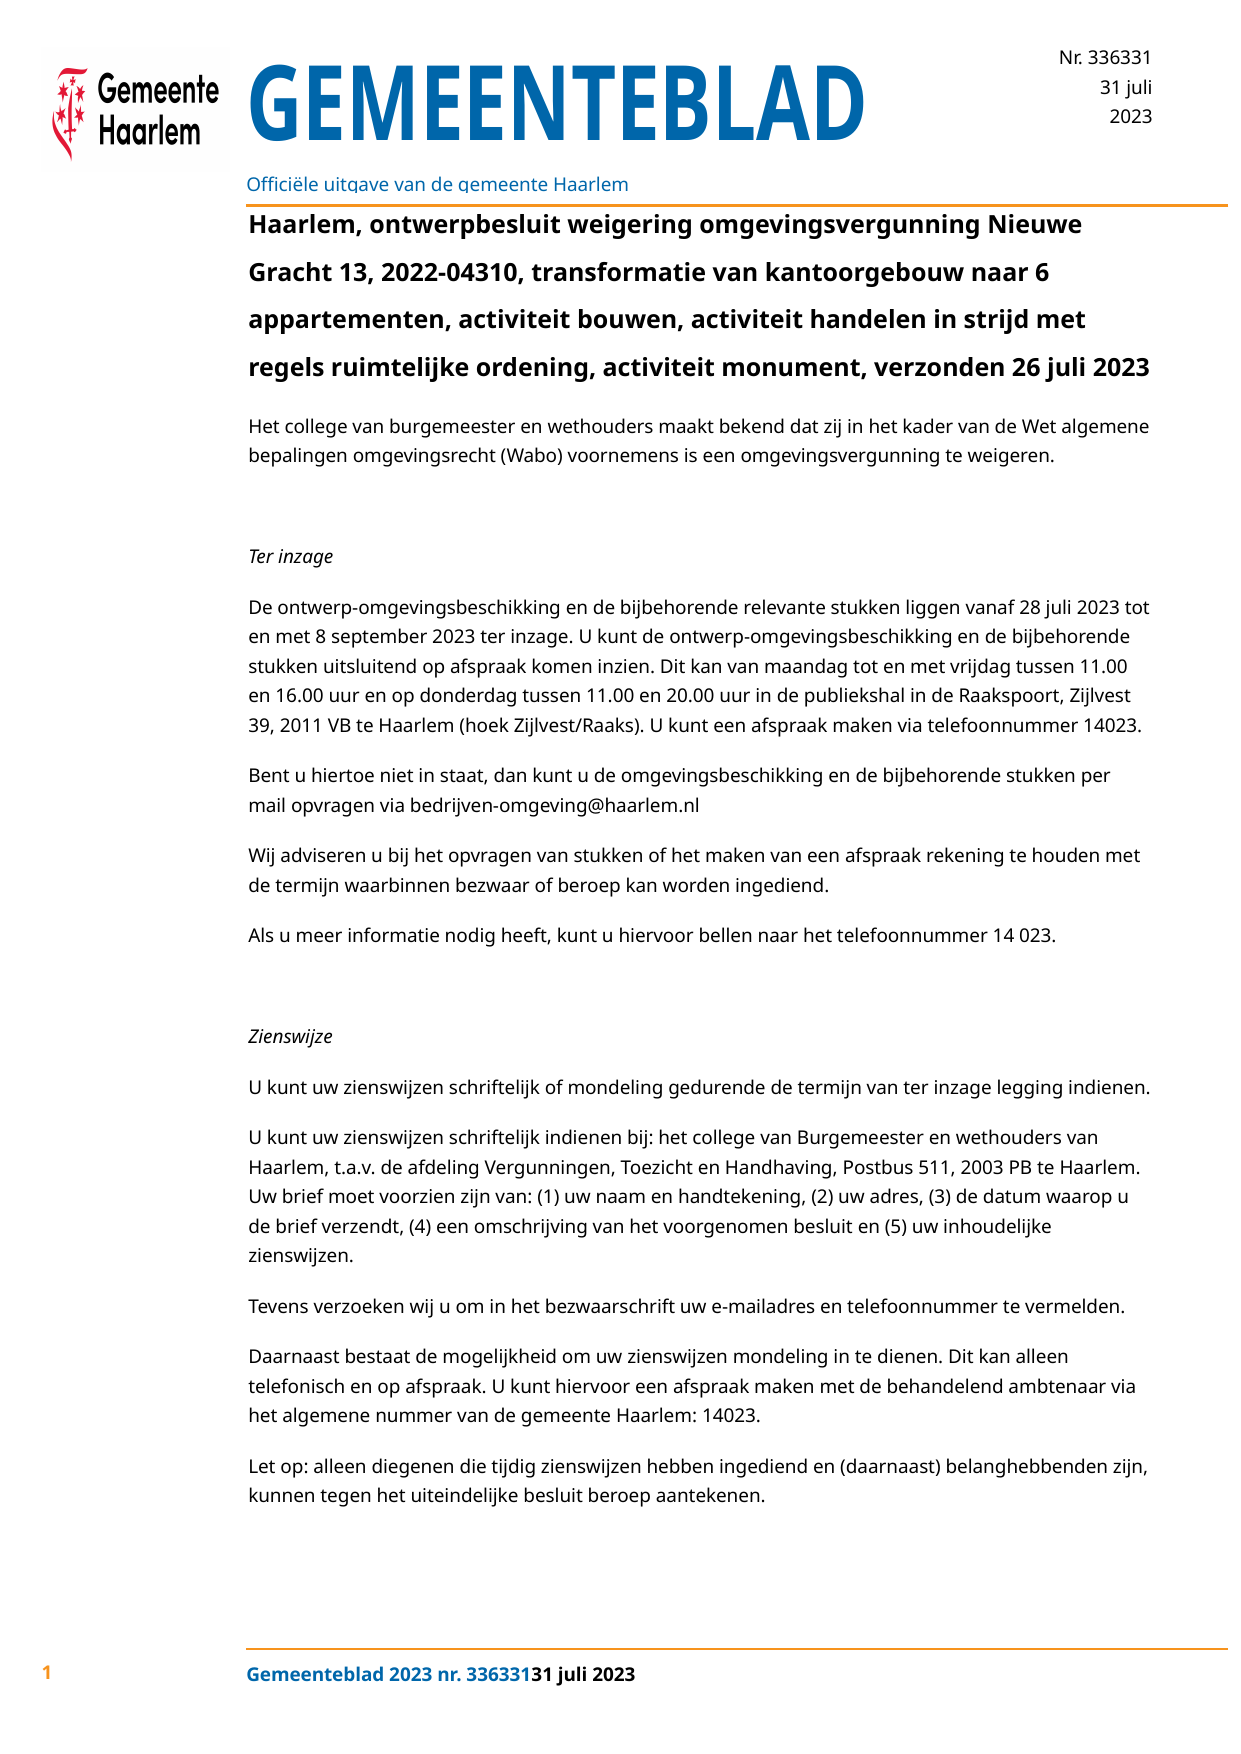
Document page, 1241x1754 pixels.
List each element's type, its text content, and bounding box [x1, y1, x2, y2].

text Het college van burgemeester en wethouders maakt bekend dat zij in het kader van de Wet algemene bepalingen omgevingsrecht (Wabo) voornemens is een omgevingsvergunning te weigeren. [248, 413, 1152, 468]
text Ter inzage [248, 543, 1152, 569]
text U kunt uw zienswijzen schriftelijk of mondeling gedurende de termijn van ter inzage legging indienen. [248, 1074, 1152, 1100]
text Zienswijze [248, 1023, 1152, 1049]
text Tevens verzoeken wij u om in het bezwaarschrift uw e-mailadres en telefoonnummer te vermelden. [248, 1293, 1152, 1319]
picture [41, 47, 231, 172]
text Haarlem, ontwerpbesluit weigering omgevingsvergunning Nieuwe Gracht 13, 2022-04310, transformatie van kantoorgebouw naar 6 appartementen, activiteit bouwen, activiteit handelen in strijd met regels ruimtelijke ordening, activiteit monument, verzonden 26 juli 2023 [248, 207, 1152, 384]
text Wij adviseren u bij het opvragen van stukken of het maken van een afspraak rekening te houden met de termijn waarbinnen bezwaar of beroep kan worden ingediend. [248, 843, 1152, 898]
text U kunt uw zienswijzen schriftelijk indienen bij: het college van Burgemeester en wethouders van Haarlem, t.a.v. de afdeling Vergunningen, Toezicht en Handhaving, Postbus 511, 2003 PB te Haarlem. Uw brief moet voorzien zijn van: (1) uw naam en handtekening, (2) uw adres, (3) de datum waarop u de brief verzendt, (4) een omschrijving van het voorgenomen besluit en (5) uw inhoudelijke zienswijzen. [248, 1124, 1152, 1268]
text Als u meer informatie nodig heeft, kunt u hiervoor bellen naar het telefoonnummer 14 023. [248, 923, 1152, 948]
text Bent u hiertoe niet in staat, dan kunt u de omgevingsbeschikking en de bijbehorende stukken per mail opvragen via bedrijven-omgeving@haarlem.nl [248, 763, 1152, 818]
text Let op: alleen diegenen die tijdig zienswijzen hebben ingediend en (daarnaast) belanghebbenden zijn, kunnen tegen het uiteindelijke besluit beroep aantekenen. [248, 1453, 1152, 1508]
text De ontwerp-omgevingsbeschikking en de bijbehorende relevante stukken liggen vanaf 28 juli 2023 tot en met 8 september 2023 ter inzage. U kunt de ontwerp-omgevingsbeschikking en de bijbehorende stukken uitsluitend op afspraak komen inzien. Dit kan van maandag tot en met vrijdag tussen 11.00 en 16.00 uur en op donderdag tussen 11.00 en 20.00 uur in de publiekshal in de Raakspoort, Zijlvest 39, 2011 VB te Haarlem (hoek Zijlvest/Raaks). U kunt een afspraak maken via telefoonnummer 14023. [248, 594, 1152, 738]
text Daarnaast bestaat de mogelijkheid om uw zienswijzen mondeling in te dienen. Dit kan alleen telefonisch en op afspraak. U kunt hiervoor een afspraak maken met de behandelend ambtenaar via het algemene nummer van de gemeente Haarlem: 14023. [248, 1343, 1152, 1428]
